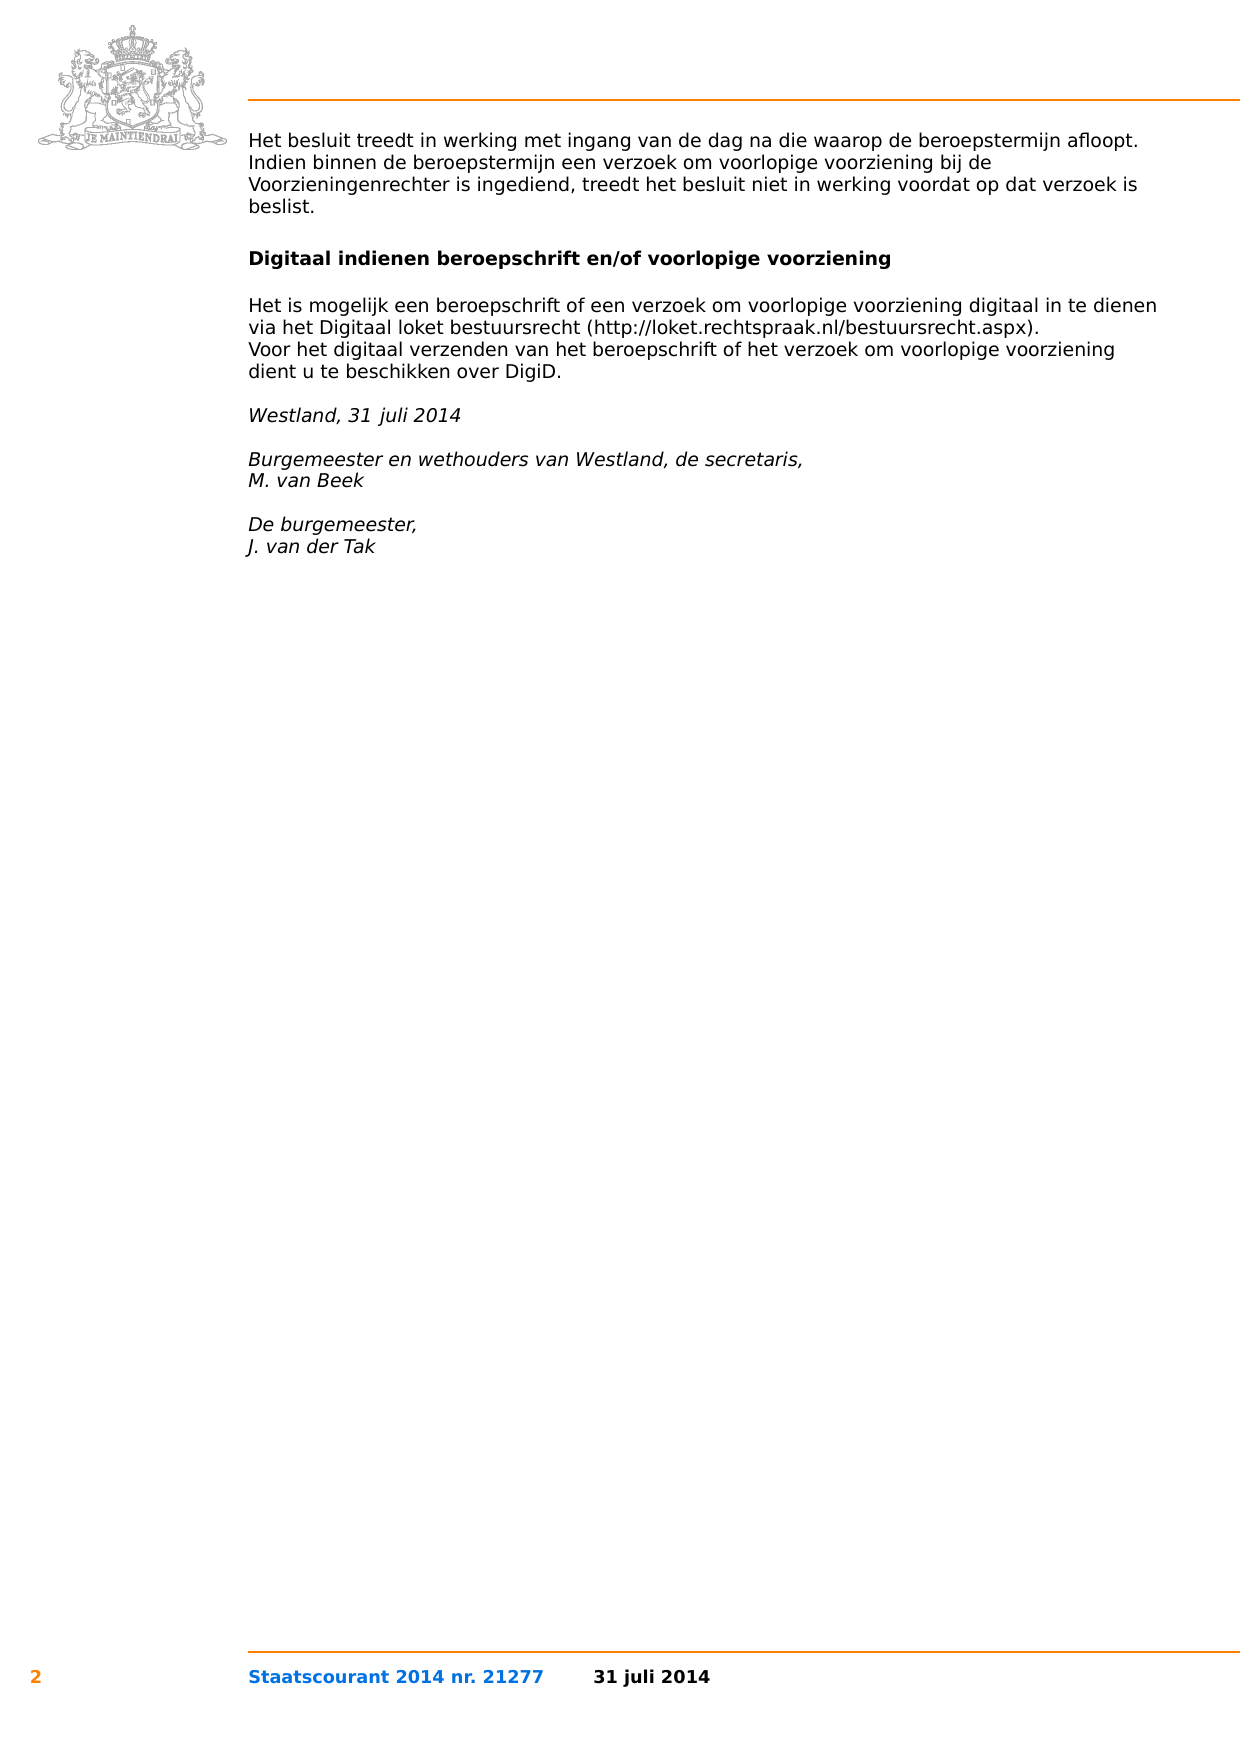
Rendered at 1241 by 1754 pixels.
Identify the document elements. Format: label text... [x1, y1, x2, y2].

text De burgemeester, J. van der Tak [248, 514, 1163, 558]
text Het besluit treedt in werking met ingang van de dag na die waarop de beroepstermijn afloopt. Indien binnen de beroepstermijn een verzoek om voorlopige voorziening bij de Voorzieningenrechter is ingediend, treedt het besluit niet in werking voordat op dat verzoek is beslist. [248, 130, 1163, 218]
text Burgemeester en wethouders van Westland, de secretaris, M. van Beek [248, 448, 1163, 492]
text Het is mogelijk een beroepschrift of een verzoek om voorlopige voorziening digitaal in te dienen via het Digitaal loket bestuursrecht (http://loket.rechtspraak.nl/bestuursrecht.aspx). [248, 295, 1163, 339]
text Westland, 31 juli 2014 [248, 404, 1163, 427]
text Voor het digitaal verzenden van het beroepschrift of het verzoek om voorlopige voorziening dient u te beschikken over DigiD. [248, 339, 1163, 383]
picture [38, 25, 227, 150]
subtitle Digitaal indienen beroepschrift en/of voorlopige voorziening [248, 248, 1163, 270]
